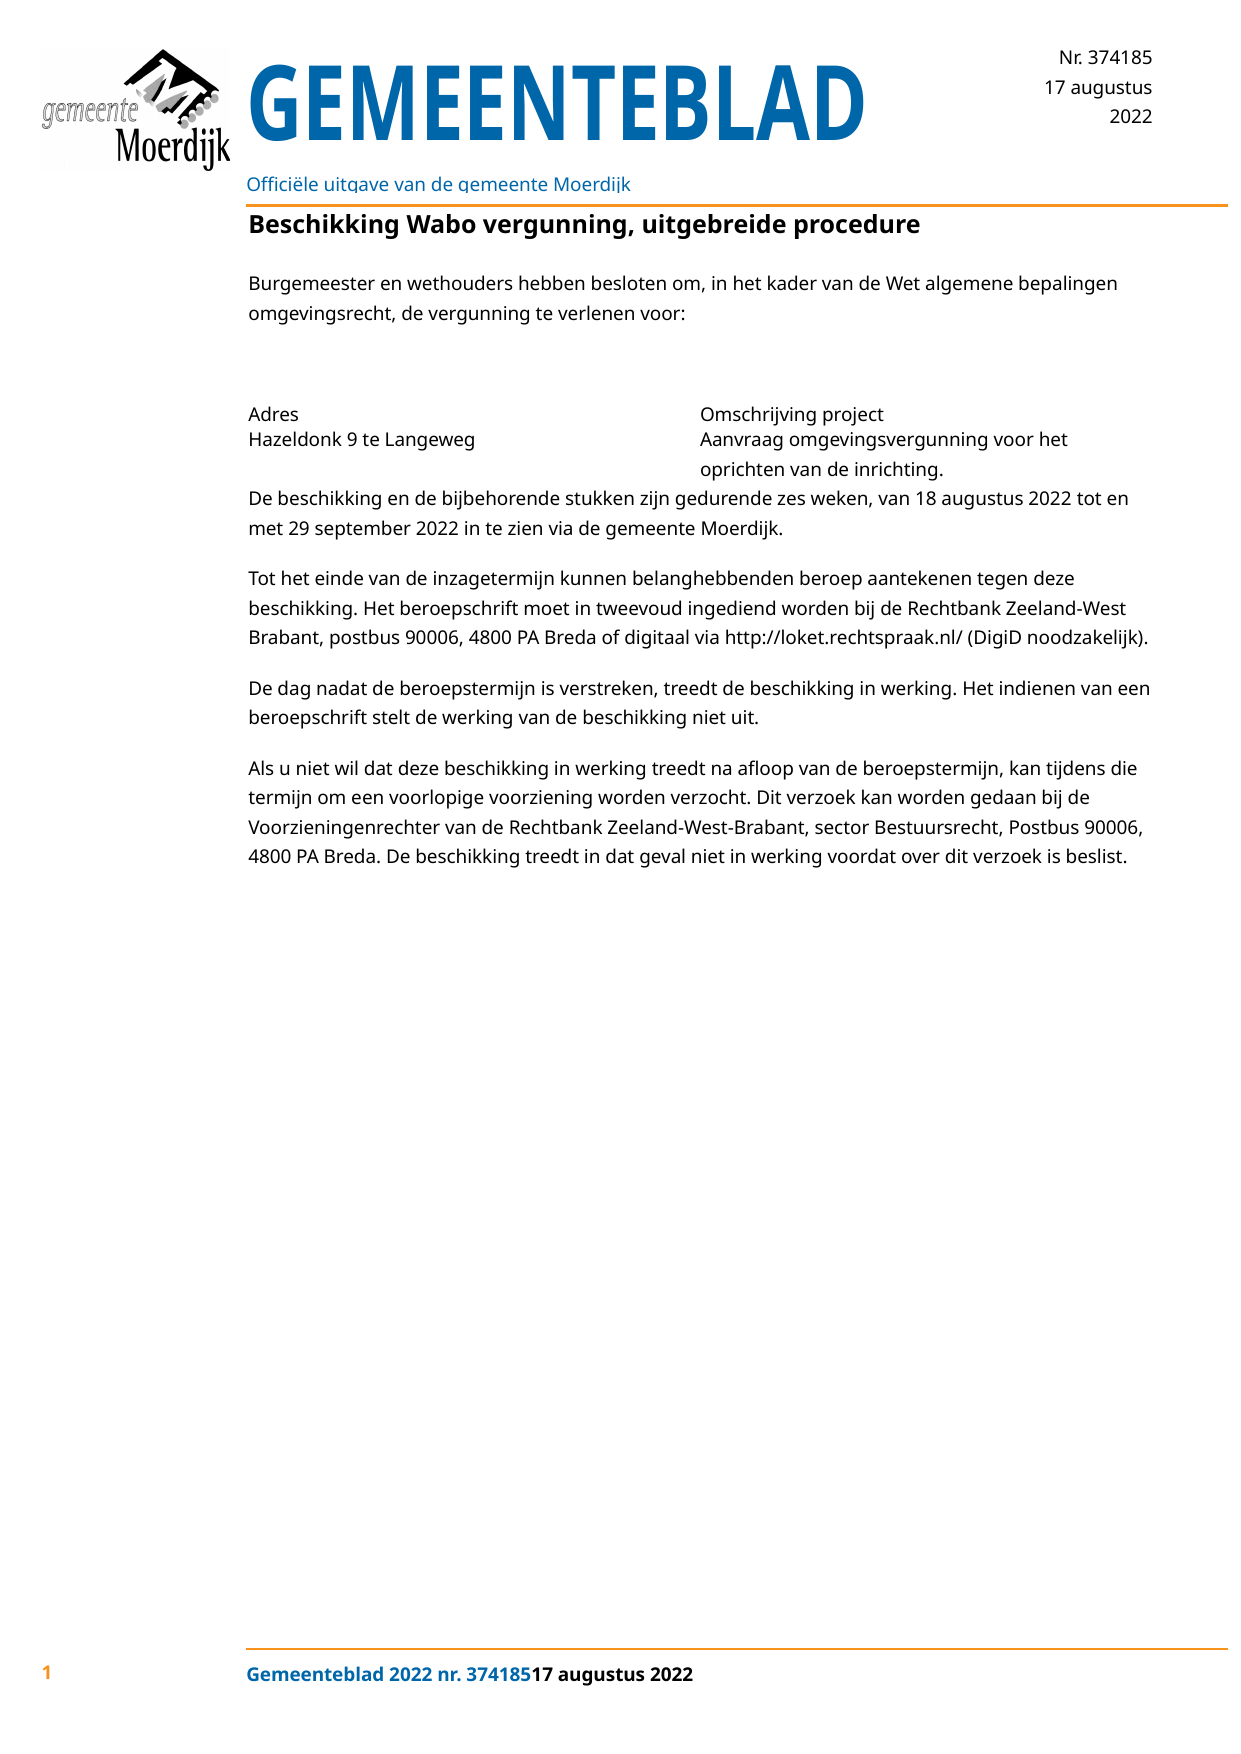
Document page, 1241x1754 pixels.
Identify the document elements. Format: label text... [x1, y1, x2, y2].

text Tot het einde van de inzagetermijn kunnen belanghebbenden beroep aantekenen tegen deze beschikking. Het beroepschrift moet in tweevoud ingediend worden bij de Rechtbank Zeeland-West Brabant, postbus 90006, 4800 PA Breda of digitaal via http://loket.rechtspraak.nl/ (DigiD noodzakelijk). [248, 565, 1152, 650]
text De beschikking en de bijbehorende stukken zijn gedurende zes weken, van 18 augustus 2022 tot en met 29 september 2022 in te zien via de gemeente Moerdijk. [248, 485, 1152, 540]
table_cell Hazeldonk 9 te Langeweg [248, 427, 700, 482]
text De dag nadat de beroepstermijn is verstreken, treedt de beschikking in werking. Het indienen van een beroepschrift stelt de werking van de beschikking niet uit. [248, 675, 1152, 730]
text Als u niet wil dat deze beschikking in werking treedt na afloop van de beroepstermijn, kan tijdens die termijn om een voorlopige voorziening worden verzocht. Dit verzoek kan worden gedaan bij de Voorzieningenrechter van de Rechtbank Zeeland-West-Brabant, sector Bestuursrecht, Postbus 90006, 4800 PA Breda. De beschikking treedt in dat geval niet in werking voordat over dit verzoek is beslist. [248, 755, 1152, 869]
text Burgemeester en wethouders hebben besloten om, in het kader van de Wet algemene bepalingen omgevingsrecht, de vergunning te verlenen voor: [248, 270, 1152, 326]
picture [41, 47, 231, 172]
table_header Omschrijving project [700, 401, 1152, 427]
table_header Adres [248, 401, 700, 427]
text Beschikking Wabo vergunning, uitgebreide procedure [248, 207, 1152, 241]
table_cell Aanvraag omgevingsvergunning voor het oprichten van de inrichting. [700, 427, 1152, 482]
